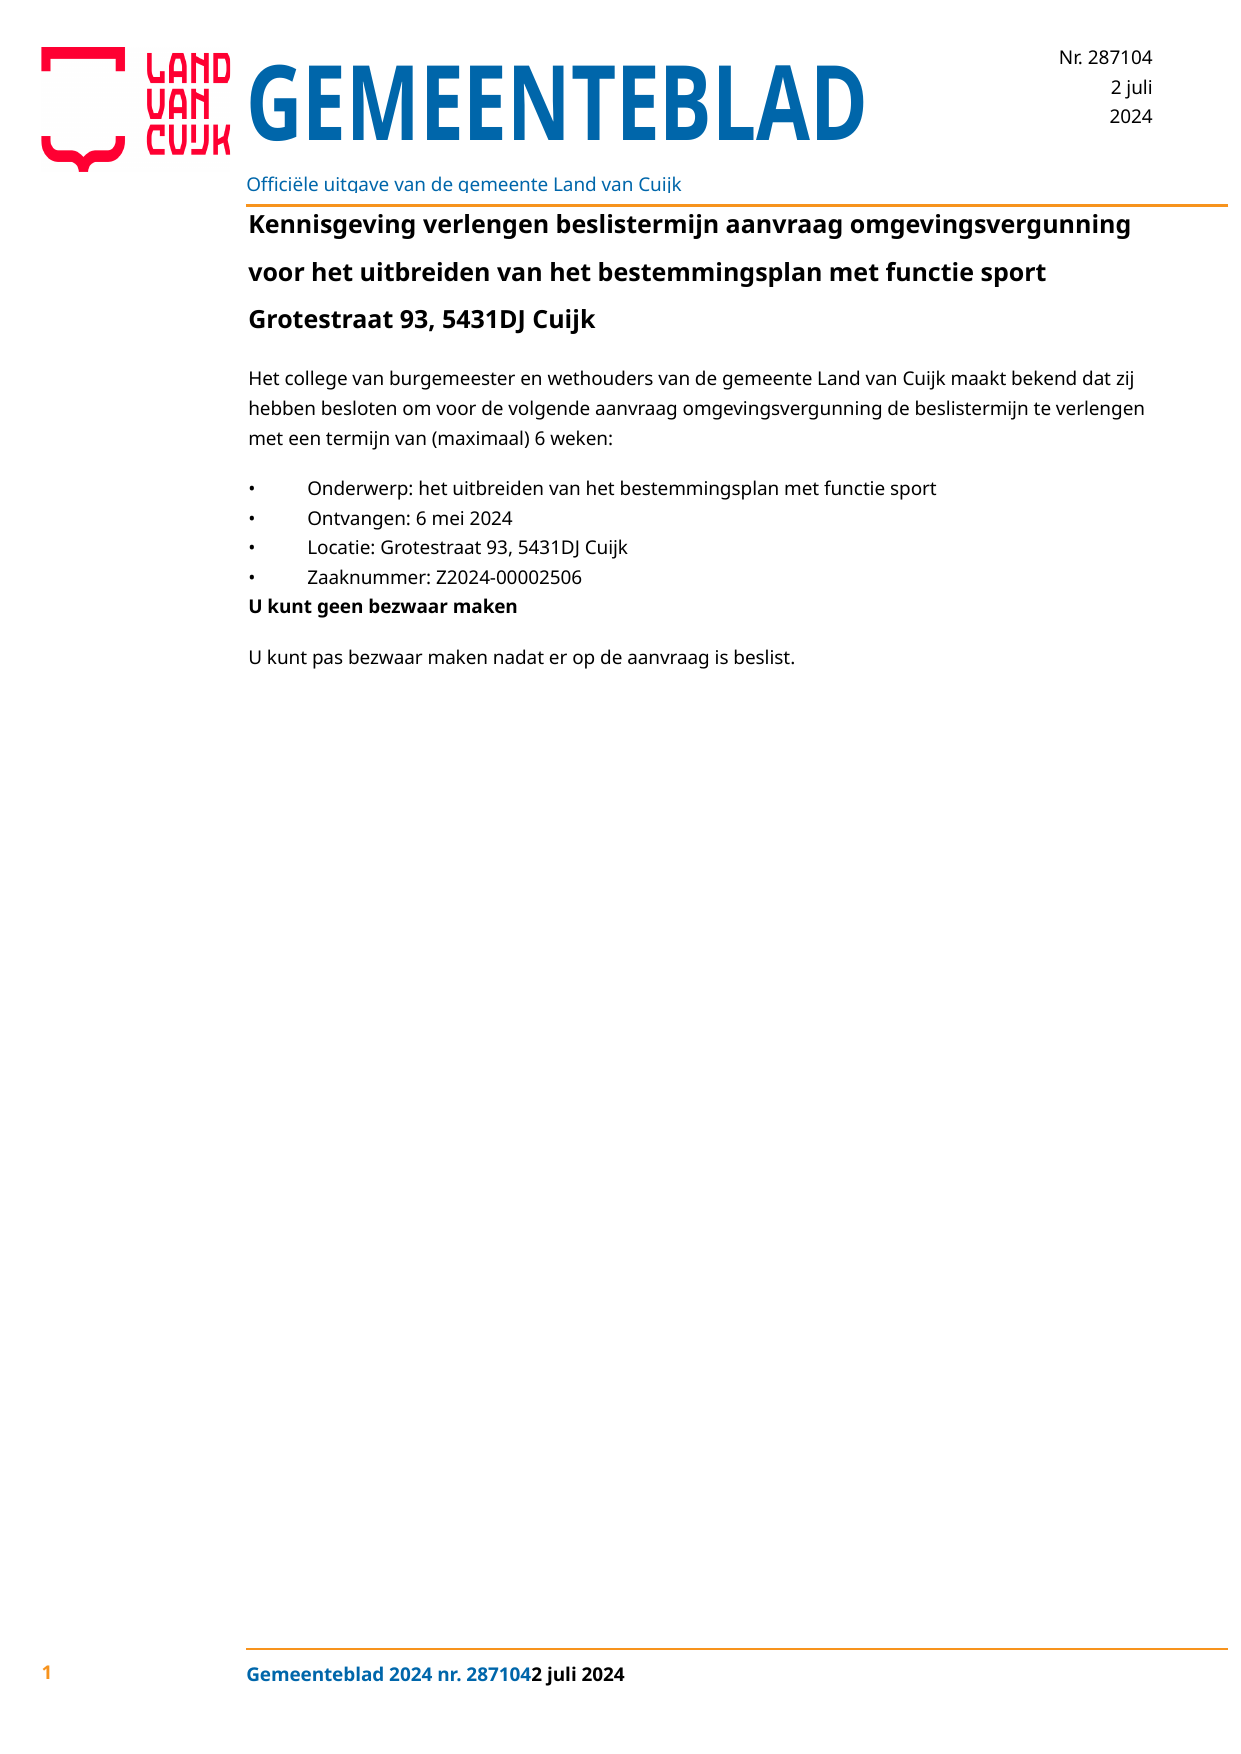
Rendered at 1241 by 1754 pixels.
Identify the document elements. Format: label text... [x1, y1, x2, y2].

list Zaaknummer: Z2024-00002506 [248, 564, 1152, 589]
text Kennisgeving verlengen beslistermijn aanvraag omgevingsvergunning voor het uitbreiden van het bestemmingsplan met functie sport Grotestraat 93, 5431DJ Cuijk [248, 207, 1152, 336]
list Ontvangen: 6 mei 2024 [248, 505, 1152, 530]
text Het college van burgemeester en wethouders van de gemeente Land van Cuijk maakt bekend dat zij hebben besloten om voor de volgende aanvraag omgevingsvergunning de beslistermijn te verlengen met een termijn van (maximaal) 6 weken: [248, 366, 1152, 450]
picture [41, 47, 231, 172]
list Onderwerp: het uitbreiden van het bestemmingsplan met functie sport [248, 475, 1152, 501]
text U kunt geen bezwaar maken [248, 593, 1152, 619]
text U kunt pas bezwaar maken nadat er op de aanvraag is beslist. [248, 644, 1152, 669]
list Locatie: Grotestraat 93, 5431DJ Cuijk [248, 534, 1152, 560]
